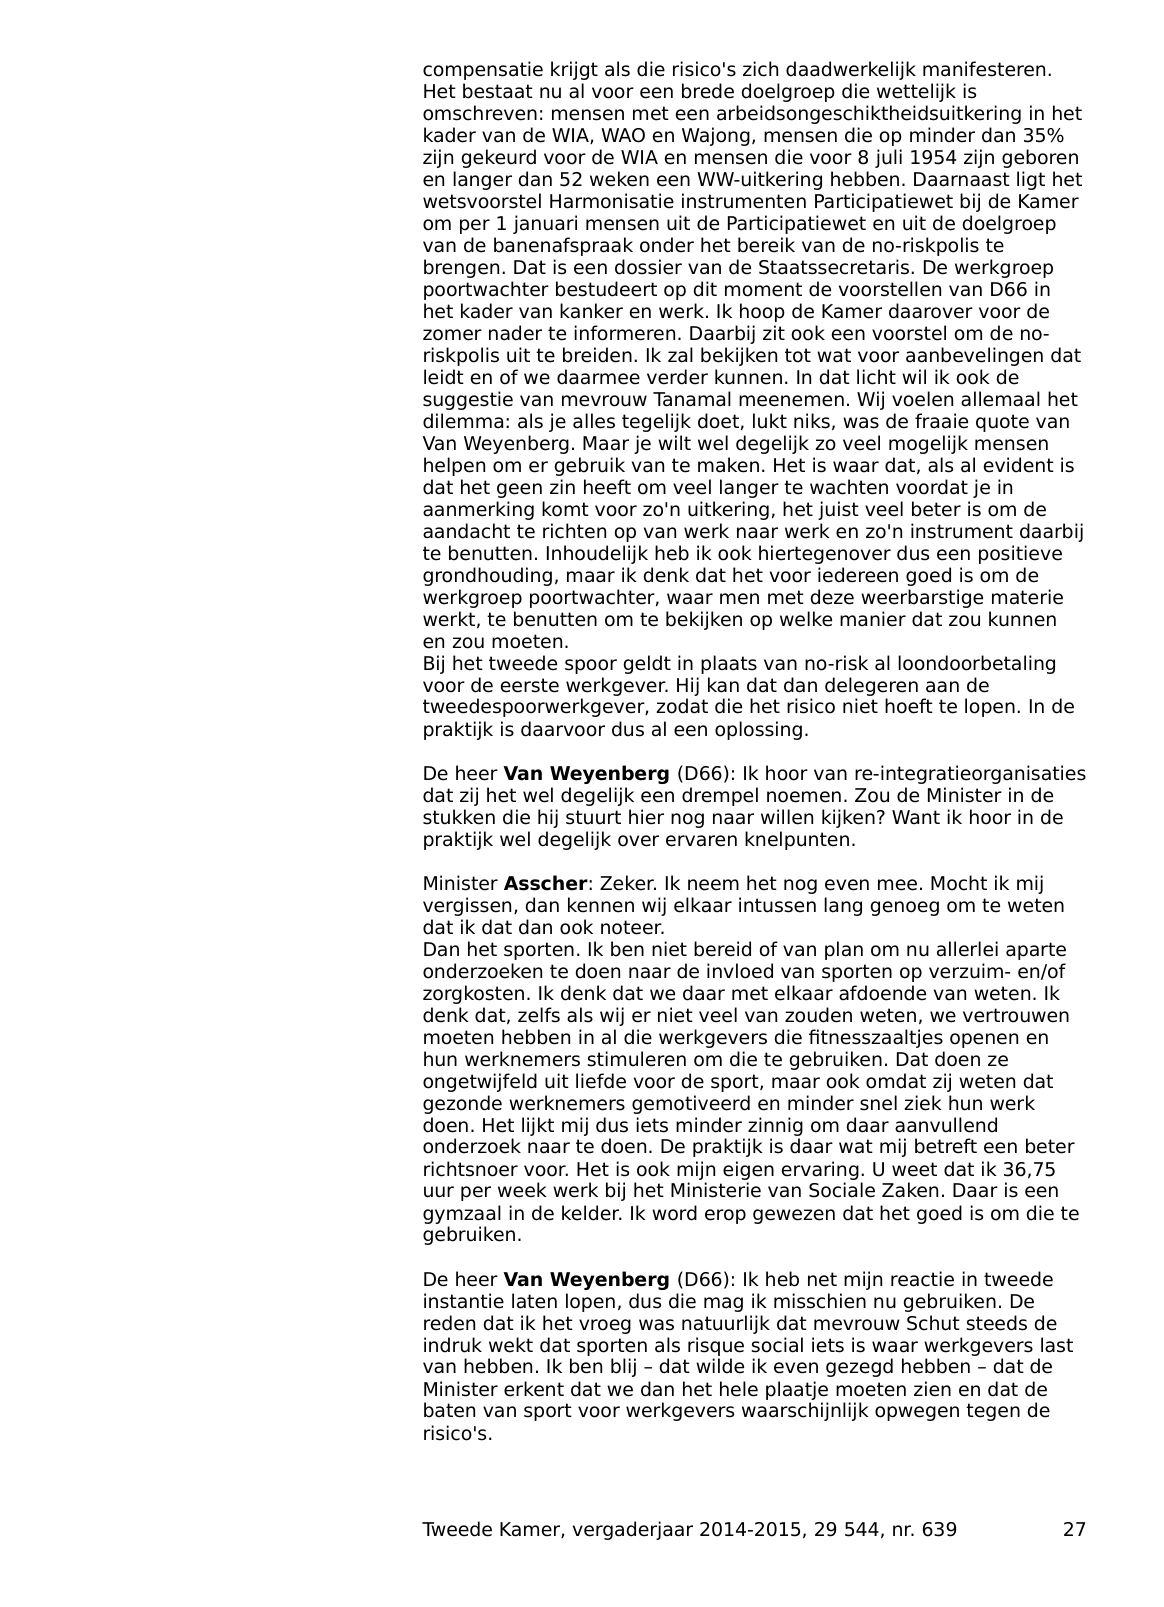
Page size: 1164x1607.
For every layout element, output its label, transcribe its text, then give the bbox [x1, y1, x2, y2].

text Dan het sporten. Ik ben niet bereid of van plan om nu allerlei aparte onderzoeken te doen naar de invloed van sporten op verzuim- en/of zorgkosten. Ik denk dat we daar met elkaar afdoende van weten. Ik denk dat, zelfs als wij er niet veel van zouden weten, we vertrouwen moeten hebben in al die werkgevers die fitnesszaaltjes openen en hun werknemers stimuleren om die te gebruiken. Dat doen ze ongetwijfeld uit liefde voor de sport, maar ook omdat zij weten dat gezonde werknemers gemotiveerd en minder snel ziek hun werk doen. Het lijkt mij dus iets minder zinnig om daar aanvullend onderzoek naar te doen. De praktijk is daar wat mij betreft een beter richtsnoer voor. Het is ook mijn eigen ervaring. U weet dat ik 36,75 uur per week werk bij het Ministerie van Sociale Zaken. Daar is een gymzaal in de kelder. Ik word erop gewezen dat het goed is om die te gebruiken. [422, 939, 1087, 1246]
text Minister Asscher: Zeker. Ik neem het nog even mee. Mocht ik mij vergissen, dan kennen wij elkaar intussen lang genoeg om te weten dat ik dat dan ook noteer. [422, 873, 1087, 939]
text De heer Van Weyenberg (D66): Ik hoor van re-integratieorganisaties dat zij het wel degelijk een drempel noemen. Zou de Minister in de stukken die hij stuurt hier nog naar willen kijken? Want ik hoor in de praktijk wel degelijk over ervaren knelpunten. [422, 763, 1087, 851]
text De heer Van Weyenberg (D66): Ik heb net mijn reactie in tweede instantie laten lopen, dus die mag ik misschien nu gebruiken. De reden dat ik het vroeg was natuurlijk dat mevrouw Schut steeds de indruk wekt dat sporten als risque social iets is waar werkgevers last van hebben. Ik ben blij – dat wilde ik even gezegd hebben – dat de Minister erkent dat we dan het hele plaatje moeten zien en dat de baten van sport voor werkgevers waarschijnlijk opwegen tegen de risico's. [422, 1268, 1087, 1444]
text Bij het tweede spoor geldt in plaats van no-risk al loondoorbetaling voor de eerste werkgever. Hij kan dat dan delegeren aan de tweedespoorwerkgever, zodat die het risico niet hoeft te lopen. In de praktijk is daarvoor dus al een oplossing. [422, 652, 1087, 740]
text compensatie krijgt als die risico's zich daadwerkelijk manifesteren. Het bestaat nu al voor een brede doelgroep die wettelijk is omschreven: mensen met een arbeidsongeschiktheidsuitkering in het kader van de WIA, WAO en Wajong, mensen die op minder dan 35% zijn gekeurd voor de WIA en mensen die voor 8 juli 1954 zijn geboren en langer dan 52 weken een WW-uitkering hebben. Daarnaast ligt het wetsvoorstel Harmonisatie instrumenten Participatiewet bij de Kamer om per 1 januari mensen uit de Participatiewet en uit de doelgroep van de banenafspraak onder het bereik van de no-riskpolis te brengen. Dat is een dossier van de Staatssecretaris. De werkgroep poortwachter bestudeert op dit moment de voorstellen van D66 in het kader van kanker en werk. Ik hoop de Kamer daarover voor de zomer nader te informeren. Daarbij zit ook een voorstel om de no-riskpolis uit te breiden. Ik zal bekijken tot wat voor aanbevelingen dat leidt en of we daarmee verder kunnen. In dat licht wil ik ook de suggestie van mevrouw Tanamal meenemen. Wij voelen allemaal het dilemma: als je alles tegelijk doet, lukt niks, was de fraaie quote van Van Weyenberg. Maar je wilt wel degelijk zo veel mogelijk mensen helpen om er gebruik van te maken. Het is waar dat, als al evident is dat het geen zin heeft om veel langer te wachten voordat je in aanmerking komt voor zo'n uitkering, het juist veel beter is om de aandacht te richten op van werk naar werk en zo'n instrument daarbij te benutten. Inhoudelijk heb ik ook hiertegenover dus een positieve grondhouding, maar ik denk dat het voor iedereen goed is om de werkgroep poortwachter, waar men met deze weerbarstige materie werkt, te benutten om te bekijken op welke manier dat zou kunnen en zou moeten. [422, 59, 1087, 652]
